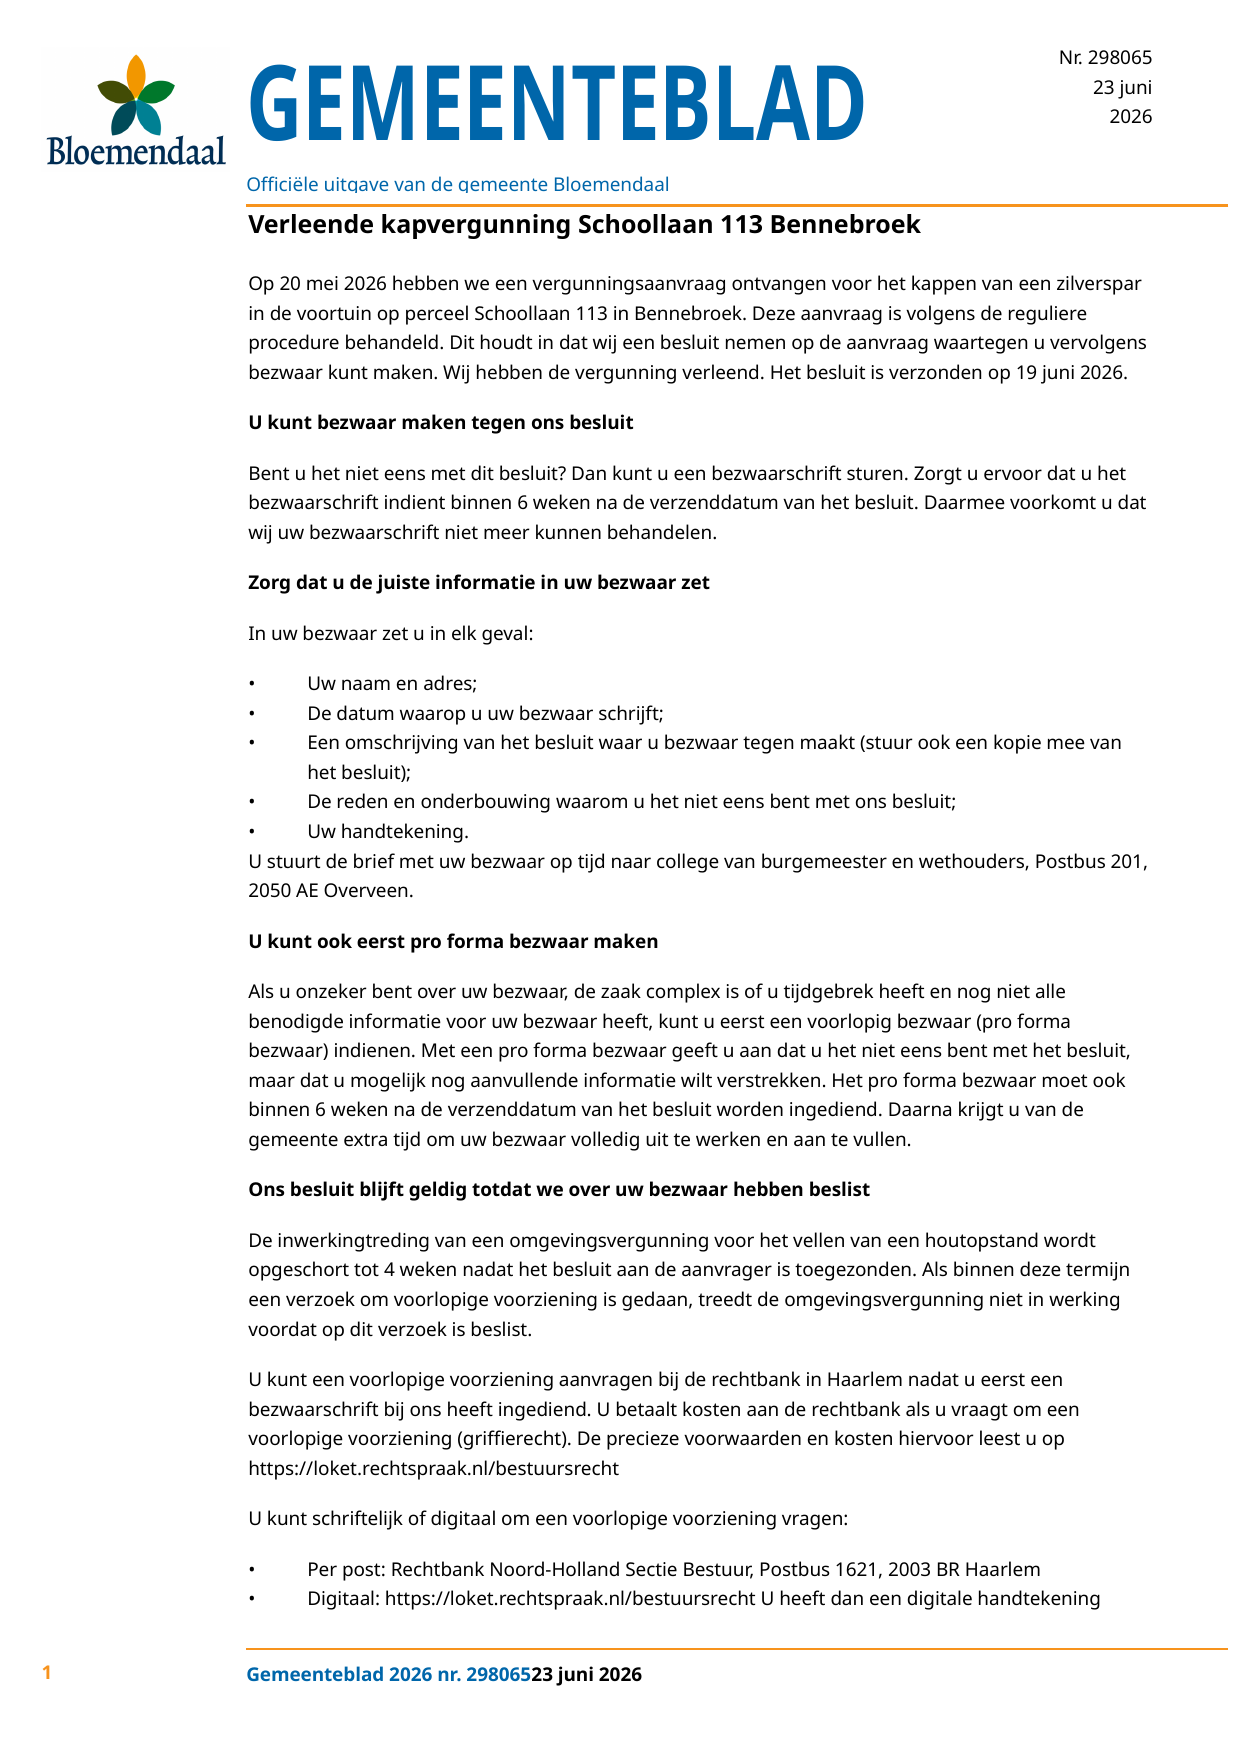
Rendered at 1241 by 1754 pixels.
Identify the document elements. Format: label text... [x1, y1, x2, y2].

list De datum waarop u uw bezwaar schrijft; [248, 700, 1152, 726]
list Digitaal: https://loket.rechtspraak.nl/bestuursrecht U heeft dan een digitale handtekening [248, 1585, 1152, 1611]
text Verleende kapvergunning Schoollaan 113 Bennebroek [248, 207, 1152, 241]
text Ons besluit blijft geldig totdat we over uw bezwaar hebben beslist [248, 1177, 1152, 1202]
text U kunt ook eerst pro forma bezwaar maken [248, 928, 1152, 953]
text Bent u het niet eens met dit besluit? Dan kunt u een bezwaarschrift sturen. Zorgt u ervoor dat u het bezwaarschrift indient binnen 6 weken na de verzenddatum van het besluit. Daarmee voorkomt u dat wij uw bezwaarschrift niet meer kunnen behandelen. [248, 460, 1152, 545]
text U kunt schriftelijk of digitaal om een voorlopige voorziening vragen: [248, 1505, 1152, 1531]
text U kunt een voorlopige voorziening aanvragen bij de rechtbank in Haarlem nadat u eerst een bezwaarschrift bij ons heeft ingediend. U betaalt kosten aan de rechtbank als u vraagt om een voorlopige voorziening (griffierecht). De precieze voorwaarden en kosten hiervoor leest u op https://loket.rechtspraak.nl/bestuursrecht [248, 1366, 1152, 1481]
text Op 20 mei 2026 hebben we een vergunningsaanvraag ontvangen voor het kappen van een zilverspar in de voortuin op perceel Schoollaan 113 in Bennebroek. Deze aanvraag is volgens de reguliere procedure behandeld. Dit houdt in dat wij een besluit nemen op de aanvraag waartegen u vervolgens bezwaar kunt maken. Wij hebben de vergunning verleend. Het besluit is verzonden op 19 juni 2026. [248, 270, 1152, 385]
list Een omschrijving van het besluit waar u bezwaar tegen maakt (stuur ook een kopie mee van het besluit); [248, 729, 1152, 785]
text U stuurt de brief met uw bezwaar op tijd naar college van burgemeester en wethouders, Postbus 201, 2050 AE Overveen. [248, 848, 1152, 903]
text Als u onzeker bent over uw bezwaar, de zaak complex is of u tijdgebrek heeft en nog niet alle benodigde informatie voor uw bezwaar heeft, kunt u eerst een voorlopig bezwaar (pro forma bezwaar) indienen. Met een pro forma bezwaar geeft u aan dat u het niet eens bent met het besluit, maar dat u mogelijk nog aanvullende informatie wilt verstrekken. Het pro forma bezwaar moet ook binnen 6 weken na de verzenddatum van het besluit worden ingediend. Daarna krijgt u van de gemeente extra tijd om uw bezwaar volledig uit te werken en aan te vullen. [248, 978, 1152, 1152]
text De inwerkingtreding van een omgevingsvergunning voor het vellen van een houtopstand wordt opgeschort tot 4 weken nadat het besluit aan de aanvrager is toegezonden. Als binnen deze termijn een verzoek om voorlopige voorziening is gedaan, treedt de omgevingsvergunning niet in werking voordat op dit verzoek is beslist. [248, 1227, 1152, 1341]
text In uw bezwaar zet u in elk geval: [248, 620, 1152, 646]
list Per post: Rechtbank Noord-Holland Sectie Bestuur, Postbus 1621, 2003 BR Haarlem [248, 1556, 1152, 1581]
text U kunt bezwaar maken tegen ons besluit [248, 409, 1152, 435]
list Uw naam en adres; [248, 670, 1152, 696]
list De reden en onderbouwing waarom u het niet eens bent met ons besluit; [248, 789, 1152, 814]
text Zorg dat u de juiste informatie in uw bezwaar zet [248, 569, 1152, 595]
picture [41, 47, 231, 172]
list Uw handtekening. [248, 818, 1152, 844]
